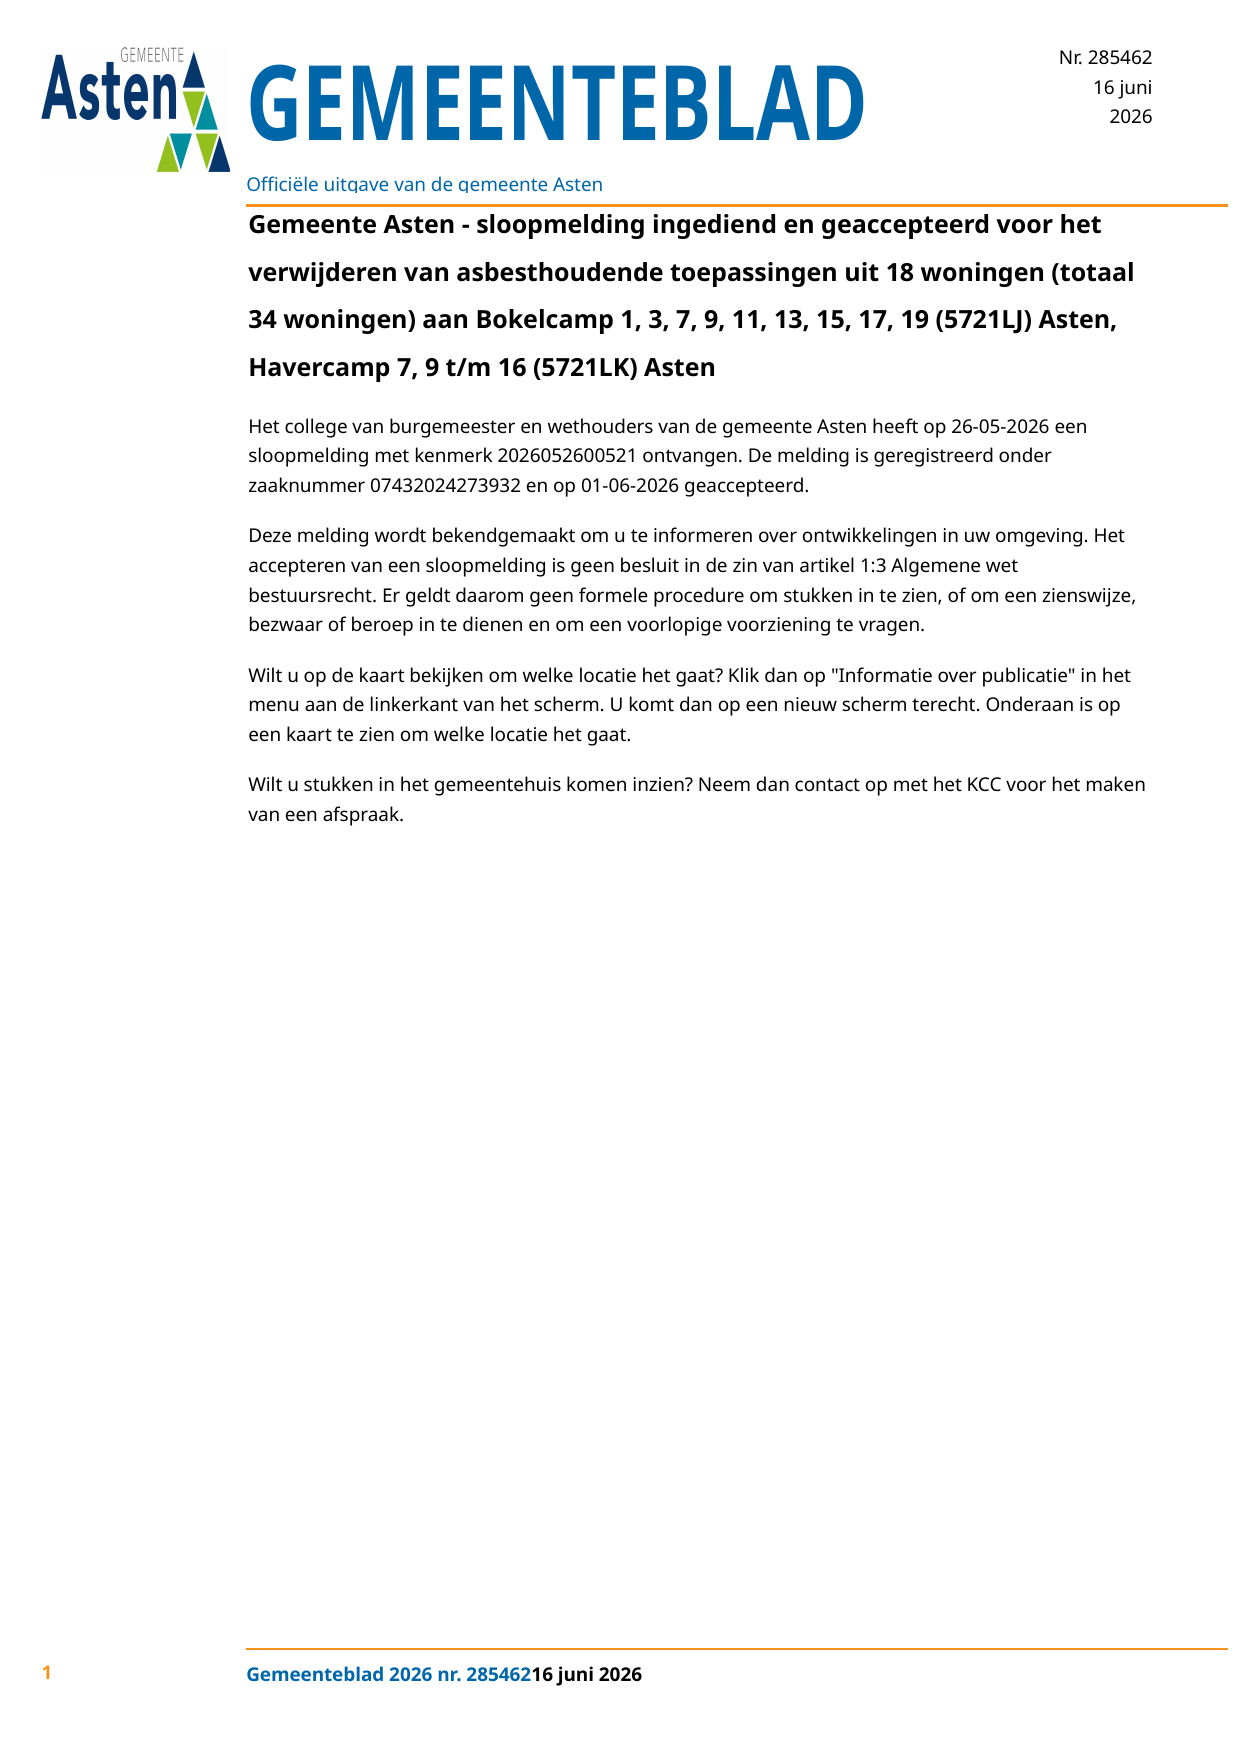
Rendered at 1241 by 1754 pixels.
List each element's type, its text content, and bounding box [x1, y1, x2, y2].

text Het college van burgemeester en wethouders van de gemeente Asten heeft op 26-05-2026 een sloopmelding met kenmerk 2026052600521 ontvangen. De melding is geregistreerd onder zaaknummer 07432024273932 en op 01-06-2026 geaccepteerd. [248, 413, 1152, 498]
picture [41, 47, 231, 172]
text Deze melding wordt bekendgemaakt om u te informeren over ontwikkelingen in uw omgeving. Het accepteren van een sloopmelding is geen besluit in de zin van artikel 1:3 Algemene wet bestuursrecht. Er geldt daarom geen formele procedure om stukken in te zien, of om een zienswijze, bezwaar of beroep in te dienen en om een voorlopige voorziening te vragen. [248, 523, 1152, 637]
text Wilt u stukken in het gemeentehuis komen inzien? Neem dan contact op met het KCC voor het maken van een afspraak. [248, 771, 1152, 827]
text Gemeente Asten - sloopmelding ingediend en geaccepteerd voor het verwijderen van asbesthoudende toepassingen uit 18 woningen (totaal 34 woningen) aan Bokelcamp 1, 3, 7, 9, 11, 13, 15, 17, 19 (5721LJ) Asten, Havercamp 7, 9 t/m 16 (5721LK) Asten [248, 207, 1152, 384]
text Wilt u op de kaart bekijken om welke locatie het gaat? Klik dan op "Informatie over publicatie" in het menu aan de linkerkant van het scherm. U komt dan op een nieuw scherm terecht. Onderaan is op een kaart te zien om welke locatie het gaat. [248, 662, 1152, 747]
